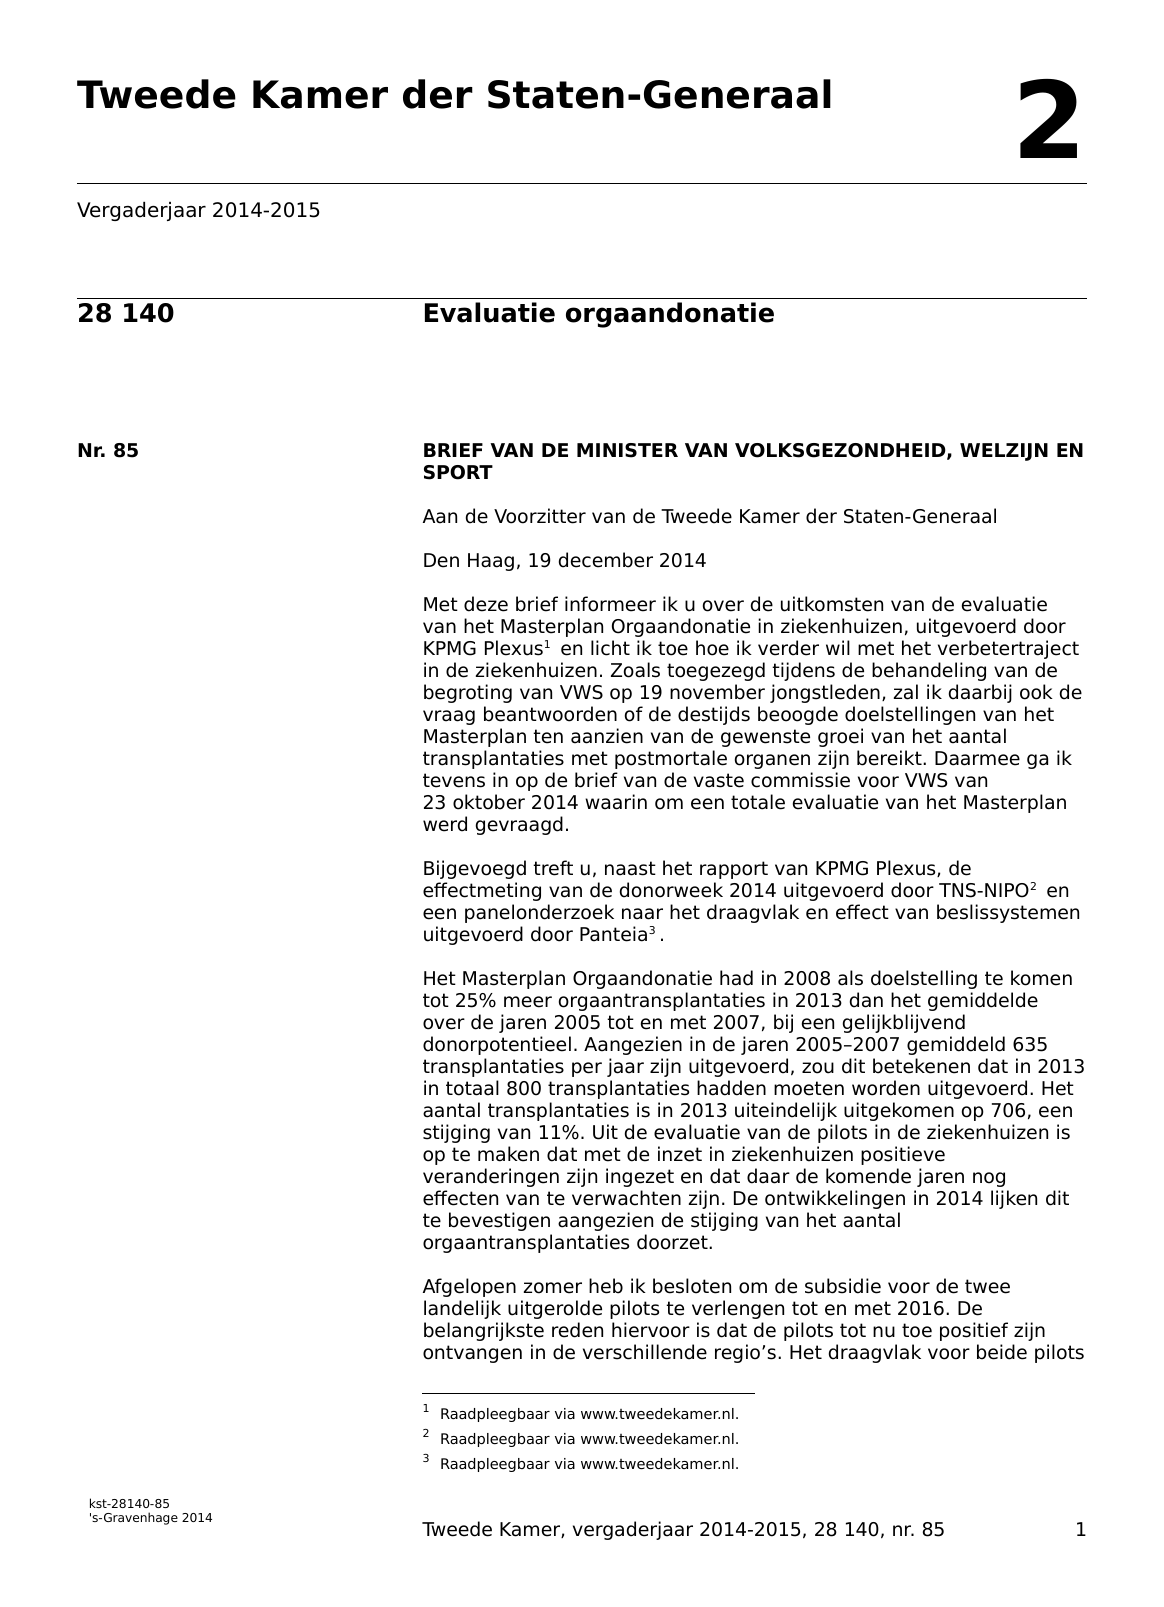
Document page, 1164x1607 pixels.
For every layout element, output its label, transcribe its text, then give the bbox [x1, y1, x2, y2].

text Raadpleegbaar via www.tweedekamer.nl. [422, 1402, 1087, 1424]
text 's-Gravenhage 2014 [88, 1511, 323, 1525]
text Raadpleegbaar via www.tweedekamer.nl. [422, 1452, 1087, 1474]
text Met deze brief informeer ik u over de uitkomsten van de evaluatie van het Masterplan Orgaandonatie in ziekenhuizen, uitgevoerd door KPMG Plexus en licht ik toe hoe ik verder wil met het verbetertraject in de ziekenhuizen. Zoals toegezegd tijdens de behandeling van de begroting van VWS op 19 november jongstleden, zal ik daarbij ook de vraag beantwoorden of de destijds beoogde doelstellingen van het Masterplan ten aanzien van de gewenste groei van het aantal transplantaties met postmortale organen zijn bereikt. Daarmee ga ik tevens in op de brief van de vaste commissie voor VWS van 23 oktober 2014 waarin om een totale evaluatie van het Masterplan werd gevraagd. [422, 594, 1087, 836]
text Bijgevoegd treft u, naast het rapport van KPMG Plexus, de effectmeting van de donorweek 2014 uitgevoerd door TNS-NIPO en een panelonderzoek naar het draagvlak en effect van beslissystemen uitgevoerd door Panteia. [422, 858, 1087, 946]
text Afgelopen zomer heb ik besloten om de subsidie voor de twee landelijk uitgerolde pilots te verlengen tot en met 2016. De belangrijkste reden hiervoor is dat de pilots tot nu toe positief zijn ontvangen in de verschillende regio’s. Het draagvlak voor beide pilots [422, 1276, 1087, 1364]
table_cell Vergaderjaar 2014-2015 [77, 184, 1087, 298]
table_header Tweede Kamer der Staten-Generaal [77, 59, 886, 183]
text Het Masterplan Orgaandonatie had in 2008 als doelstelling te komen tot 25% meer orgaantransplantaties in 2013 dan het gemiddelde over de jaren 2005 tot en met 2007, bij een gelijkblijvend donorpotentieel. Aangezien in de jaren 2005–2007 gemiddeld 635 transplantaties per jaar zijn uitgevoerd, zou dit betekenen dat in 2013 in totaal 800 transplantaties hadden moeten worden uitgevoerd. Het aantal transplantaties is in 2013 uiteindelijk uitgekomen op 706, een stijging van 11%. Uit de evaluatie van de pilots in de ziekenhuizen is op te maken dat met de inzet in ziekenhuizen positieve veranderingen zijn ingezet en dat daar de komende jaren nog effecten van te verwachten zijn. De ontwikkelingen in 2014 lijken dit te bevestigen aangezien de stijging van het aantal orgaantransplantaties doorzet. [422, 968, 1087, 1254]
text Den Haag, 19 december 2014 [422, 550, 1087, 572]
subtitle Nr. 85 BRIEF VAN DE MINISTER VAN VOLKSGEZONDHEID, WELZIJN EN SPORT [77, 440, 1087, 484]
table_header 2 [886, 59, 1087, 183]
text Aan de Voorzitter van de Tweede Kamer der Staten-Generaal [422, 506, 1087, 528]
subtitle 28 140 Evaluatie orgaandonatie [77, 299, 1087, 329]
text Raadpleegbaar via www.tweedekamer.nl. [422, 1427, 1087, 1449]
text kst-28140-85 [88, 1497, 323, 1511]
